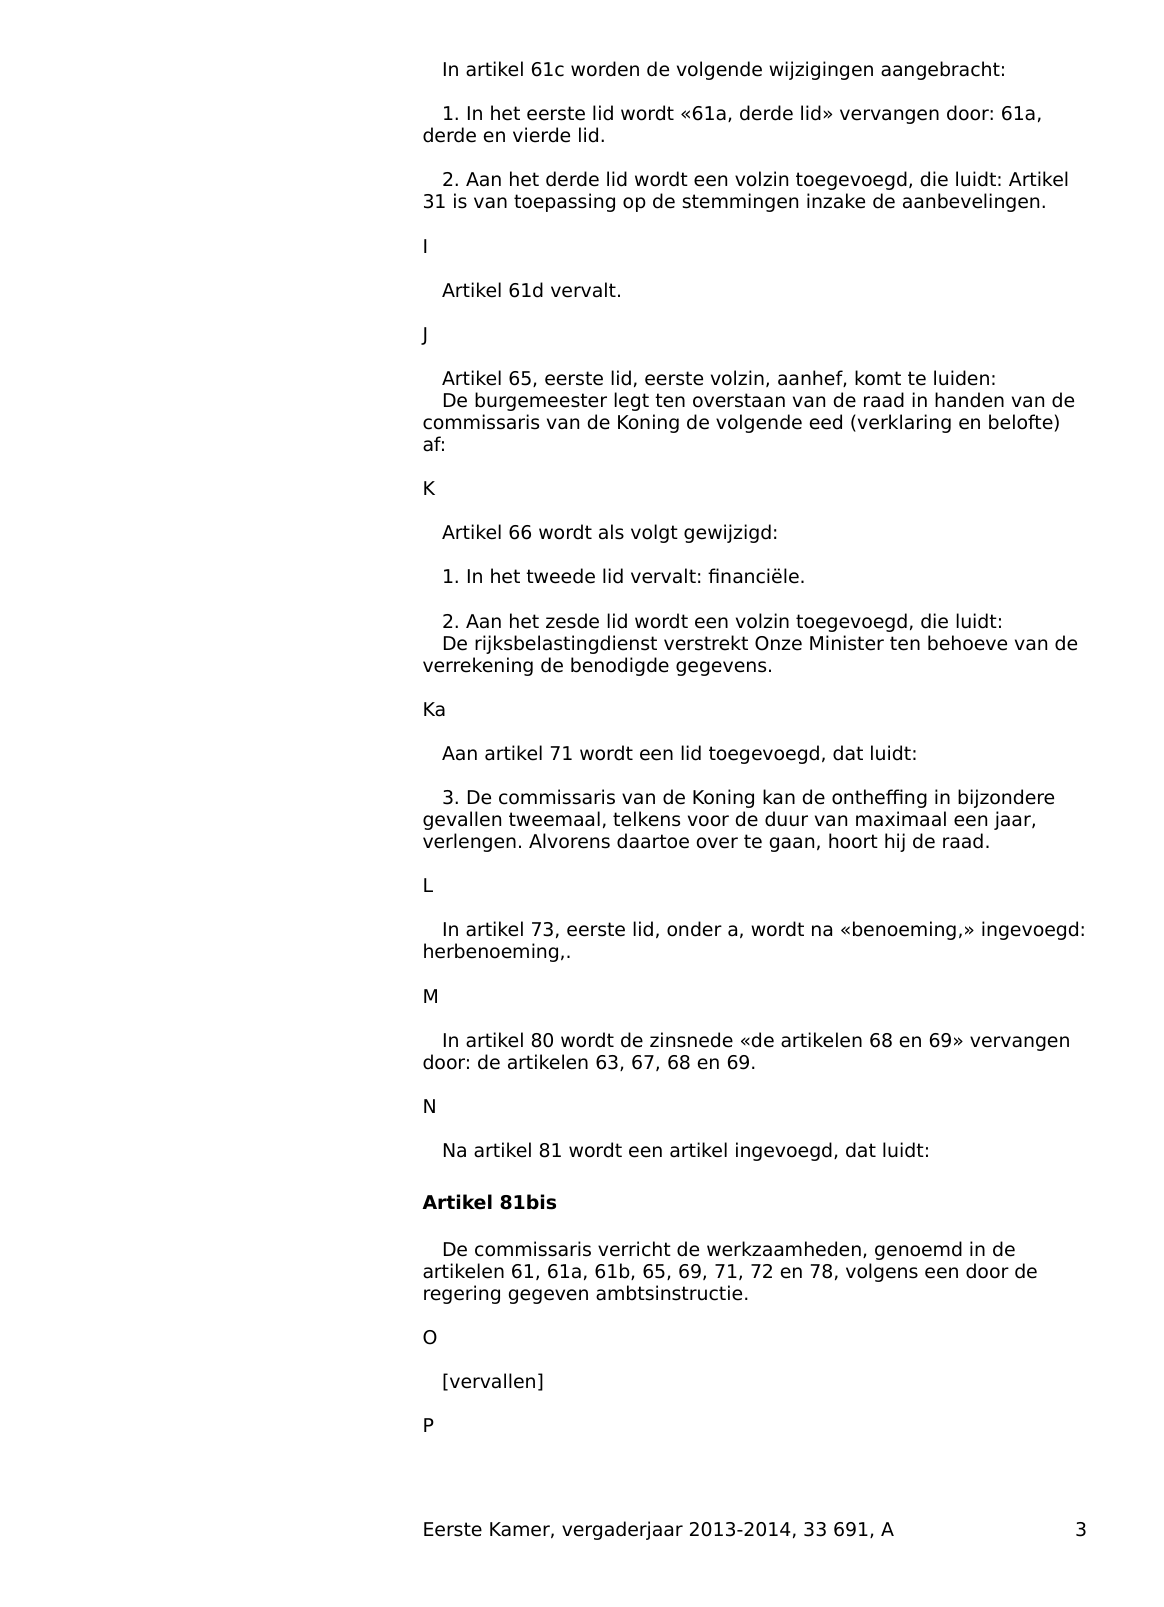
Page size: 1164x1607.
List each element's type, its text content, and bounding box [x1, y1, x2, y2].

text I [422, 236, 1087, 257]
text P [422, 1415, 1087, 1437]
text In artikel 61c worden de volgende wijzigingen aangebracht: [422, 59, 1087, 81]
text J [422, 324, 1087, 346]
subtitle Artikel 81bis [422, 1192, 1087, 1214]
text De burgemeester legt ten overstaan van de raad in handen van de commissaris van de Koning de volgende eed (verklaring en belofte) af: [422, 390, 1087, 456]
text 1. In het tweede lid vervalt: financiële. [422, 566, 1087, 588]
text De rijksbelastingdienst verstrekt Onze Minister ten behoeve van de verrekening de benodigde gegevens. [422, 633, 1087, 677]
text Artikel 66 wordt als volgt gewijzigd: [422, 522, 1087, 544]
text [vervallen] [422, 1371, 1087, 1393]
text Na artikel 81 wordt een artikel ingevoegd, dat luidt: [422, 1140, 1087, 1162]
text 3. De commissaris van de Koning kan de ontheffing in bijzondere gevallen tweemaal, telkens voor de duur van maximaal een jaar, verlengen. Alvorens daartoe over te gaan, hoort hij de raad. [422, 787, 1087, 853]
text In artikel 80 wordt de zinsnede «de artikelen 68 en 69» vervangen door: de artikelen 63, 67, 68 en 69. [422, 1030, 1087, 1074]
text K [422, 478, 1087, 500]
text Artikel 65, eerste lid, eerste volzin, aanhef, komt te luiden: [422, 368, 1087, 390]
text 1. In het eerste lid wordt «61a, derde lid» vervangen door: 61a, derde en vierde lid. [422, 103, 1087, 147]
text O [422, 1327, 1087, 1349]
text N [422, 1096, 1087, 1118]
text 2. Aan het zesde lid wordt een volzin toegevoegd, die luidt: [422, 611, 1087, 633]
text Artikel 61d vervalt. [422, 280, 1087, 302]
text Ka [422, 699, 1087, 721]
text M [422, 986, 1087, 1007]
text 2. Aan het derde lid wordt een volzin toegevoegd, die luidt: Artikel 31 is van toepassing op de stemmingen inzake de aanbevelingen. [422, 169, 1087, 213]
text L [422, 875, 1087, 897]
text Aan artikel 71 wordt een lid toegevoegd, dat luidt: [422, 743, 1087, 765]
text De commissaris verricht de werkzaamheden, genoemd in de artikelen 61, 61a, 61b, 65, 69, 71, 72 en 78, volgens een door de regering gegeven ambtsinstructie. [422, 1239, 1087, 1305]
text In artikel 73, eerste lid, onder a, wordt na «benoeming,» ingevoegd: herbenoeming,. [422, 919, 1087, 963]
